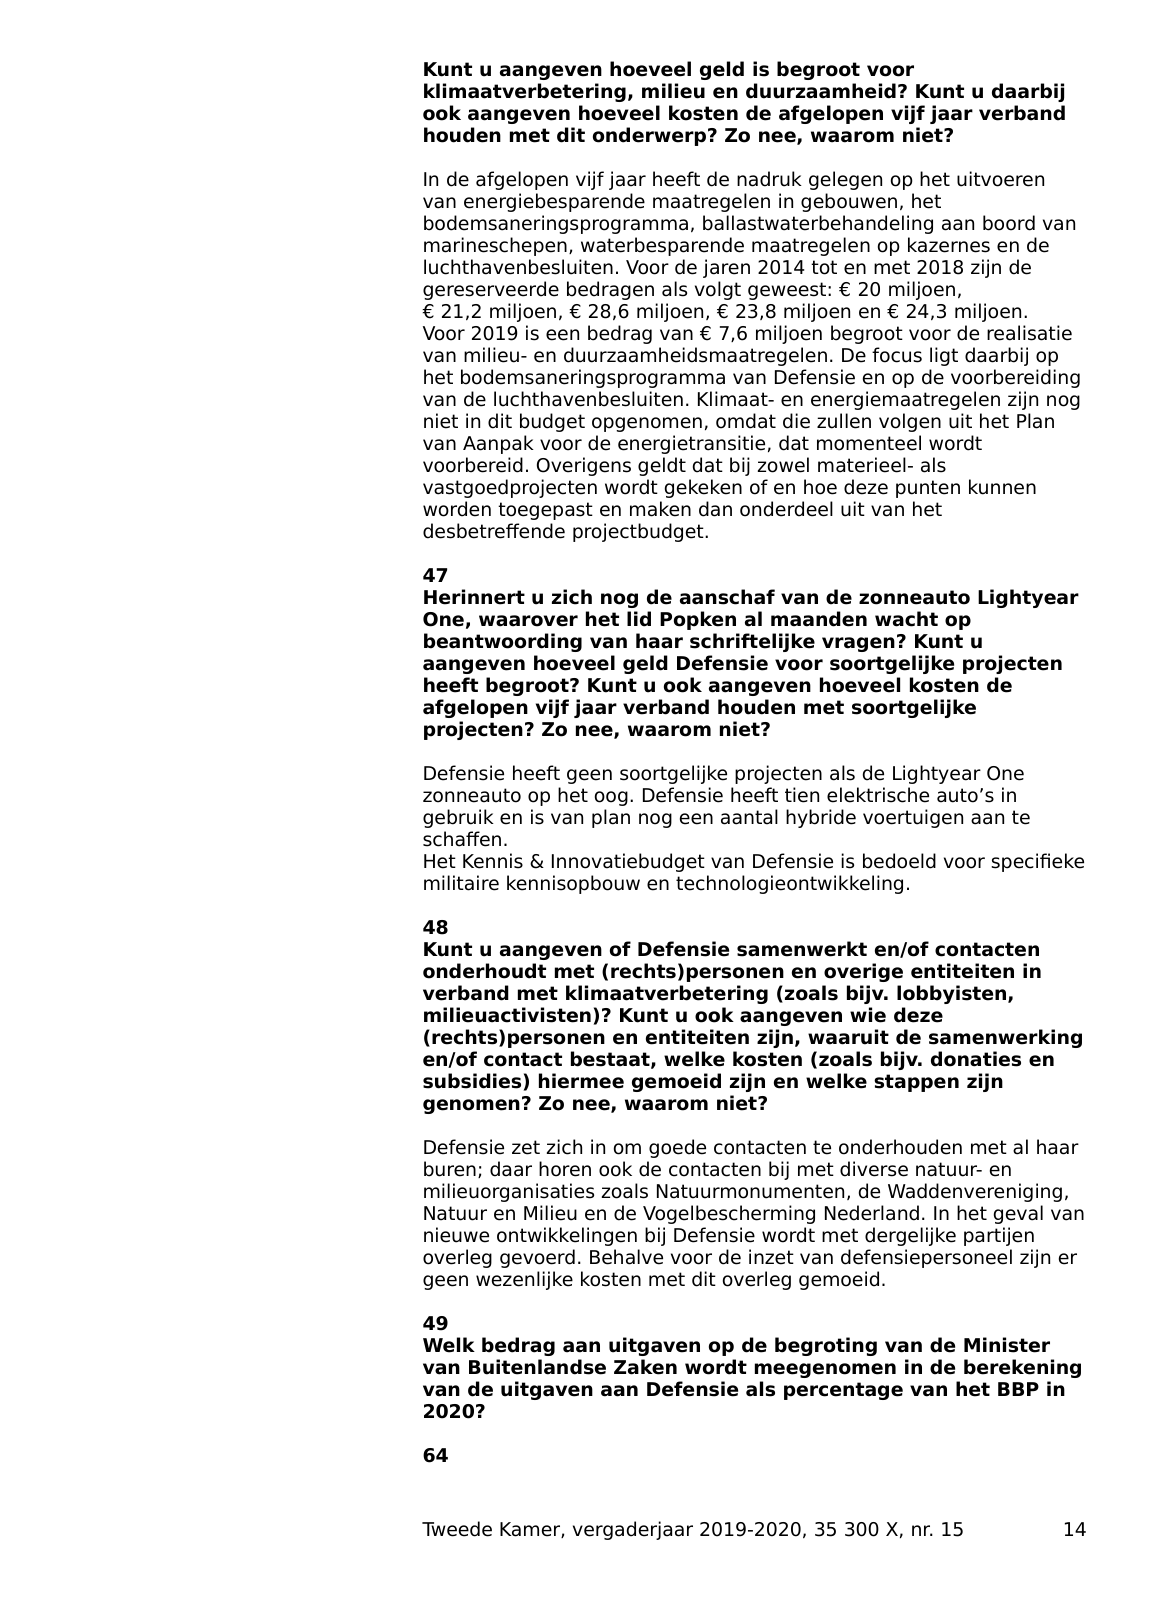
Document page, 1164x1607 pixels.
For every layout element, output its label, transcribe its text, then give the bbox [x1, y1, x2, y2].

text Defensie zet zich in om goede contacten te onderhouden met al haar buren; daar horen ook de contacten bij met diverse natuur- en milieuorganisaties zoals Natuurmonumenten, de Waddenvereniging, Natuur en Milieu en de Vogelbescherming Nederland. In het geval van nieuwe ontwikkelingen bij Defensie wordt met dergelijke partijen overleg gevoerd. Behalve voor de inzet van defensiepersoneel zijn er geen wezenlijke kosten met dit overleg gemoeid. [422, 1137, 1087, 1291]
text 49 [422, 1313, 1087, 1335]
text Het Kennis & Innovatiebudget van Defensie is bedoeld voor specifieke militaire kennisopbouw en technologieontwikkeling. [422, 851, 1087, 895]
text Voor 2019 is een bedrag van € 7,6 miljoen begroot voor de realisatie van milieu- en duurzaamheidsmaatregelen. De focus ligt daarbij op het bodemsaneringsprogramma van Defensie en op de voorbereiding van de luchthavenbesluiten. Klimaat- en energiemaatregelen zijn nog niet in dit budget opgenomen, omdat die zullen volgen uit het Plan van Aanpak voor de energietransitie, dat momenteel wordt voorbereid. Overigens geldt dat bij zowel materieel- als vastgoedprojecten wordt gekeken of en hoe deze punten kunnen worden toegepast en maken dan onderdeel uit van het desbetreffende projectbudget. [422, 323, 1087, 543]
text In de afgelopen vijf jaar heeft de nadruk gelegen op het uitvoeren van energiebesparende maatregelen in gebouwen, het bodemsaneringsprogramma, ballastwaterbehandeling aan boord van marineschepen, waterbesparende maatregelen op kazernes en de luchthavenbesluiten. Voor de jaren 2014 tot en met 2018 zijn de gereserveerde bedragen als volgt geweest: € 20 miljoen, € 21,2 miljoen, € 28,6 miljoen, € 23,8 miljoen en € 24,3 miljoen. [422, 169, 1087, 323]
text Kunt u aangeven hoeveel geld is begroot voor klimaatverbetering, milieu en duurzaamheid? Kunt u daarbij ook aangeven hoeveel kosten de afgelopen vijf jaar verband houden met dit onderwerp? Zo nee, waarom niet? [422, 59, 1087, 147]
text 47 [422, 565, 1087, 587]
text Defensie heeft geen soortgelijke projecten als de Lightyear One zonneauto op het oog. Defensie heeft tien elektrische auto’s in gebruik en is van plan nog een aantal hybride voertuigen aan te schaffen. [422, 763, 1087, 851]
text Welk bedrag aan uitgaven op de begroting van de Minister van Buitenlandse Zaken wordt meegenomen in de berekening van de uitgaven aan Defensie als percentage van het BBP in 2020? [422, 1335, 1087, 1423]
text 64 [422, 1445, 1087, 1467]
text 48 [422, 917, 1087, 939]
text Kunt u aangeven of Defensie samenwerkt en/of contacten onderhoudt met (rechts)personen en overige entiteiten in verband met klimaatverbetering (zoals bijv. lobbyisten, milieuactivisten)? Kunt u ook aangeven wie deze (rechts)personen en entiteiten zijn, waaruit de samenwerking en/of contact bestaat, welke kosten (zoals bijv. donaties en subsidies) hiermee gemoeid zijn en welke stappen zijn genomen? Zo nee, waarom niet? [422, 939, 1087, 1115]
text Herinnert u zich nog de aanschaf van de zonneauto Lightyear One, waarover het lid Popken al maanden wacht op beantwoording van haar schriftelijke vragen? Kunt u aangeven hoeveel geld Defensie voor soortgelijke projecten heeft begroot? Kunt u ook aangeven hoeveel kosten de afgelopen vijf jaar verband houden met soortgelijke projecten? Zo nee, waarom niet? [422, 587, 1087, 741]
